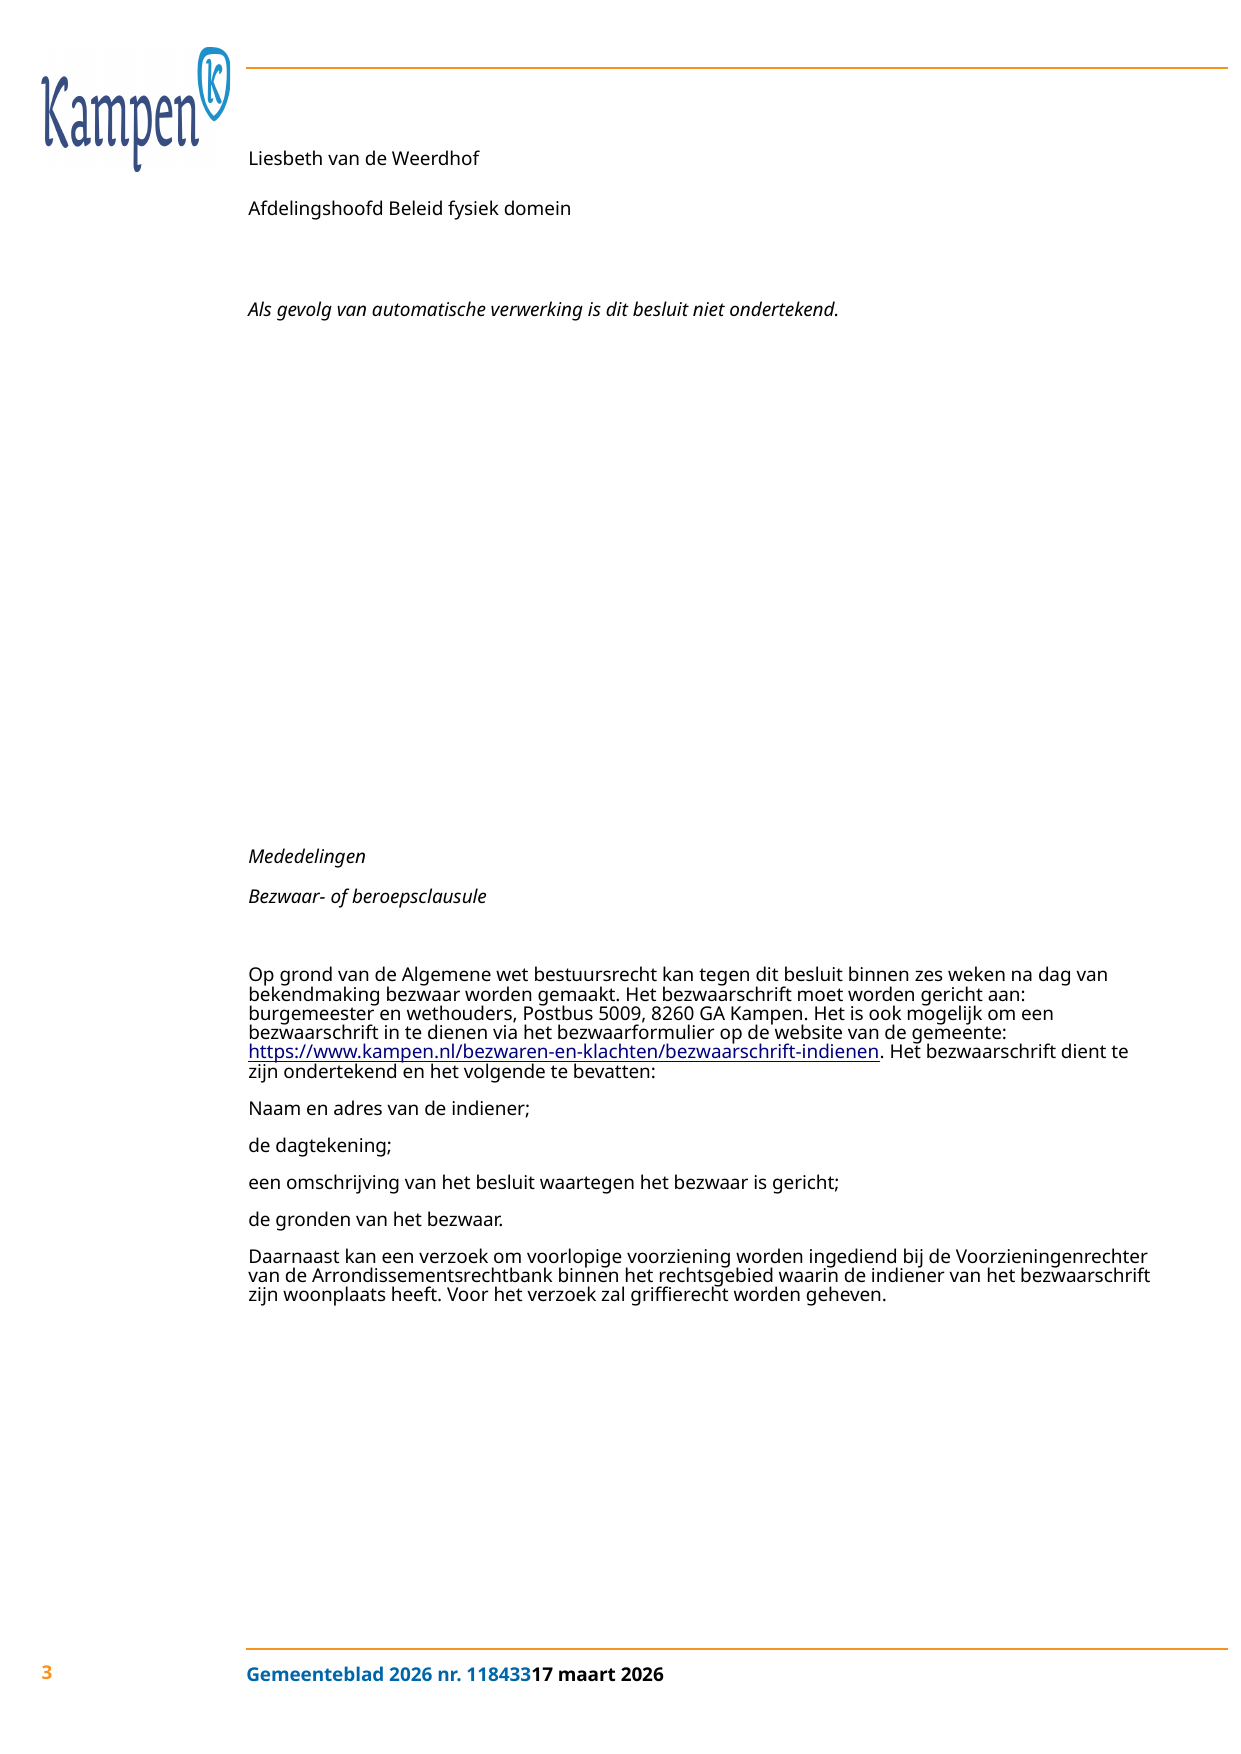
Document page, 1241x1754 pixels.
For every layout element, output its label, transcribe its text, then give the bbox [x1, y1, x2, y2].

text Daarnaast kan een verzoek om voorlopige voorziening worden ingediend bij de Voorzieningenrechter van de Arrondissementsrechtbank binnen het rechtsgebied waarin de indiener van het bezwaarschrift zijn woonplaats heeft. Voor het verzoek zal griffierecht worden geheven. [248, 1248, 1152, 1305]
text een omschrijving van het besluit waartegen het bezwaar is gericht; [248, 1174, 1152, 1193]
picture [41, 47, 231, 172]
text Op grond van de Algemene wet bestuursrecht kan tegen dit besluit binnen zes weken na dag van bekendmaking bezwaar worden gemaakt. Het bezwaarschrift moet worden gericht aan: burgemeester en wethouders, Postbus 5009, 8260 GA Kampen. Het is ook mogelijk om een bezwaarschrift in te dienen via het bezwaarformulier op de website van de gemeente: https://www.kampen.nl/bezwaren-en-klachten/bezwaarschrift-indienen. Het bezwaarschrift dient te zijn ondertekend en het volgende te bevatten: [248, 966, 1152, 1082]
text Bezwaar- of beroepsclausule [248, 883, 1152, 909]
text de gronden van het bezwaar. [248, 1211, 1152, 1230]
text Naam en adres van de indiener; [248, 1100, 1152, 1119]
text Mededelingen [248, 844, 1152, 869]
text Afdelingshoofd Beleid fysiek domein [248, 196, 1152, 221]
text Als gevolg van automatische verwerking is dit besluit niet ondertekend. [248, 296, 1152, 322]
text de dagtekening; [248, 1137, 1152, 1156]
text Liesbeth van de Weerdhof [248, 145, 1152, 171]
